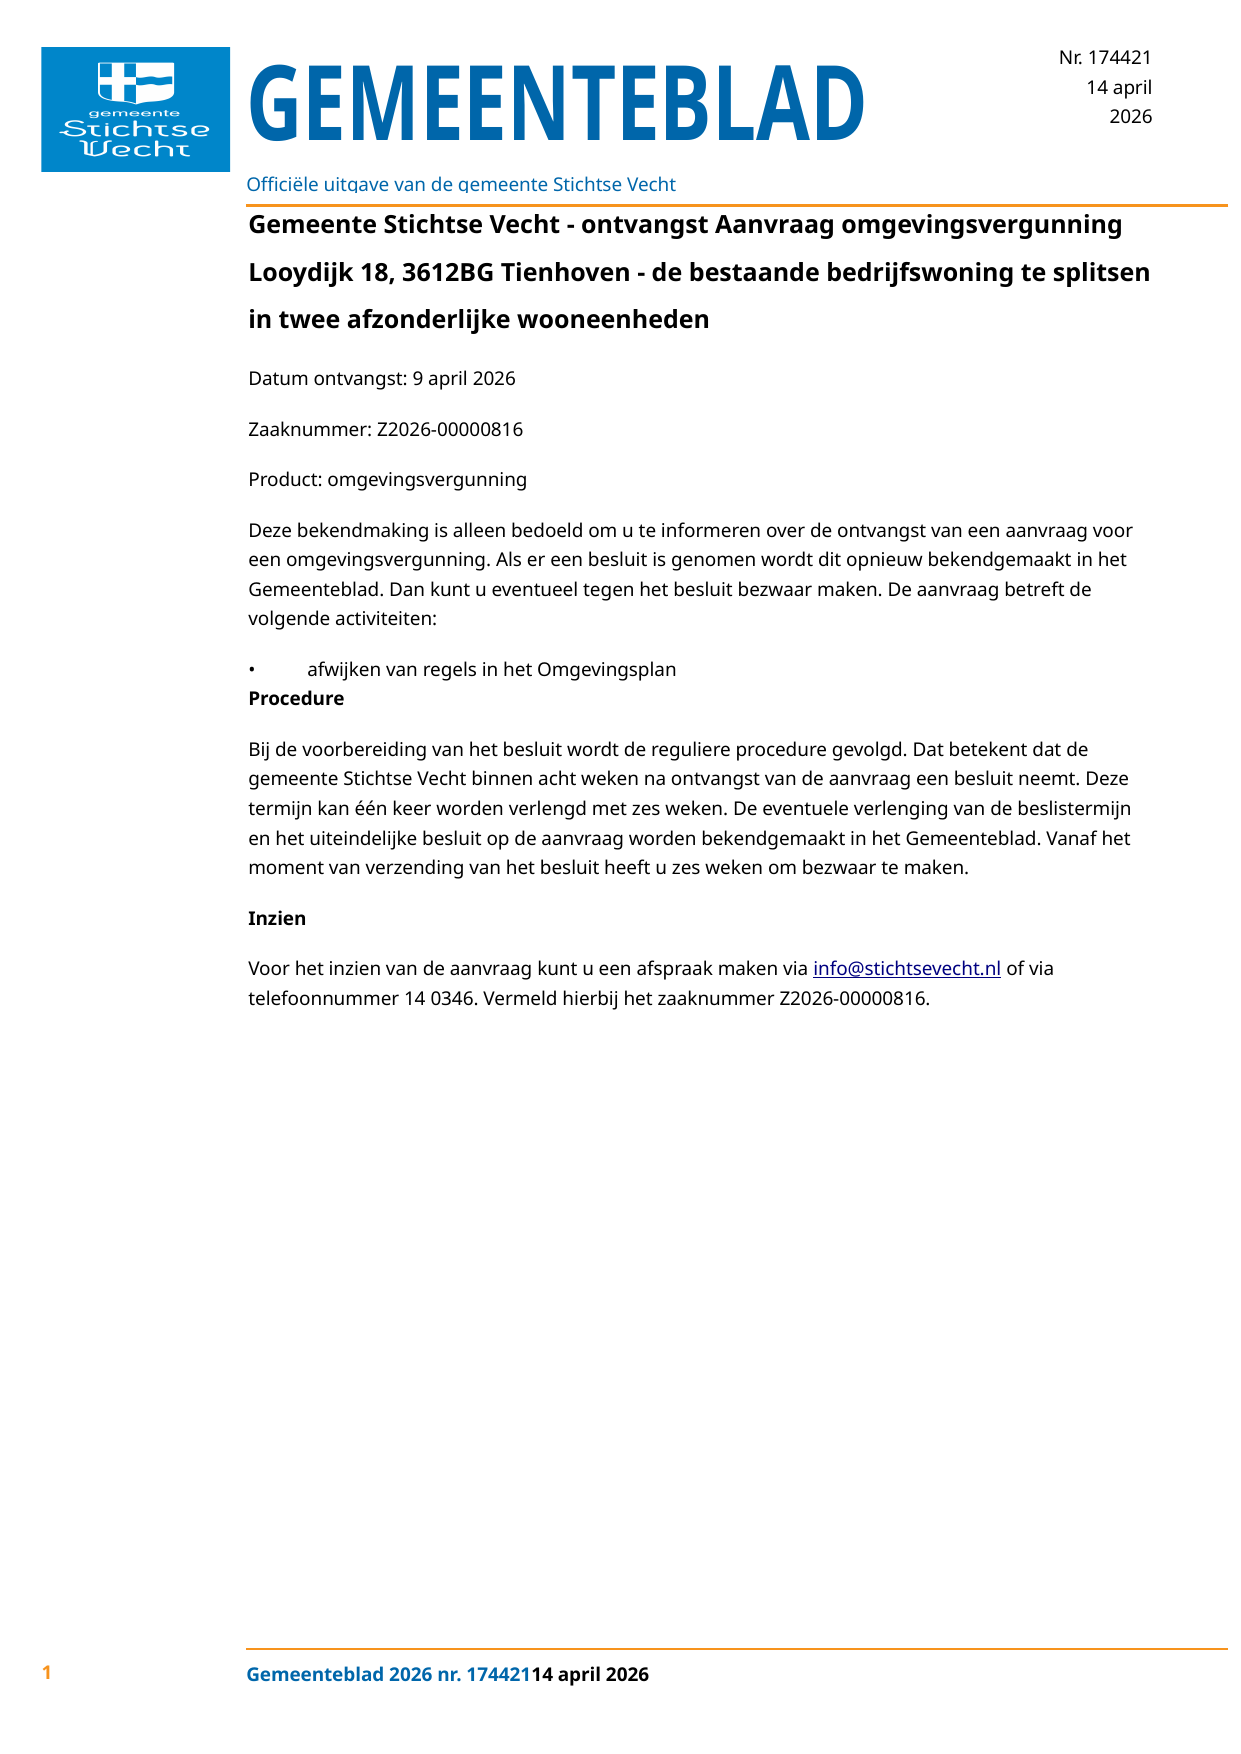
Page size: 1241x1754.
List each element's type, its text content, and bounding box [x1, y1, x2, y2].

text Deze bekendmaking is alleen bedoeld om u te informeren over de ontvangst van een aanvraag voor een omgevingsvergunning. Als er een besluit is genomen wordt dit opnieuw bekendgemaakt in het Gemeenteblad. Dan kunt u eventueel tegen het besluit bezwaar maken. De aanvraag betreft de volgende activiteiten: [248, 517, 1152, 631]
picture [137, 63, 174, 103]
text Datum ontvangst: 9 april 2026 [248, 366, 1152, 391]
text Procedure [248, 686, 1152, 711]
text Gemeente Stichtse Vecht - ontvangst Aanvraag omgevingsvergunning Looydijk 18, 3612BG Tienhoven - de bestaande bedrijfswoning te splitsen in twee afzonderlijke wooneenheden [248, 207, 1152, 336]
text Bij de voorbereiding van het besluit wordt de reguliere procedure gevolgd. Dat betekent dat de gemeente Stichtse Vecht binnen acht weken na ontvangst van de aanvraag een besluit neemt. Deze termijn kan één keer worden verlengd met zes weken. De eventuele verlenging van de beslistermijn en het uiteindelijke besluit op de aanvraag worden bekendgemaakt in het Gemeenteblad. Vanaf het moment van verzending van het besluit heeft u zes weken om bezwaar te maken. [248, 736, 1152, 880]
text Product: omgevingsvergunning [248, 466, 1152, 492]
text Zaaknummer: Z2026-00000816 [248, 416, 1152, 442]
text Inzien [248, 905, 1152, 930]
picture [99, 63, 135, 101]
list afwijken van regels in het Omgevingsplan [248, 656, 1152, 682]
text Voor het inzien van de aanvraag kunt u een afspraak maken via info@stichtsevecht.nl of via telefoonnummer 14 0346. Vermeld hierbij het zaaknummer Z2026-00000816. [248, 955, 1152, 1010]
